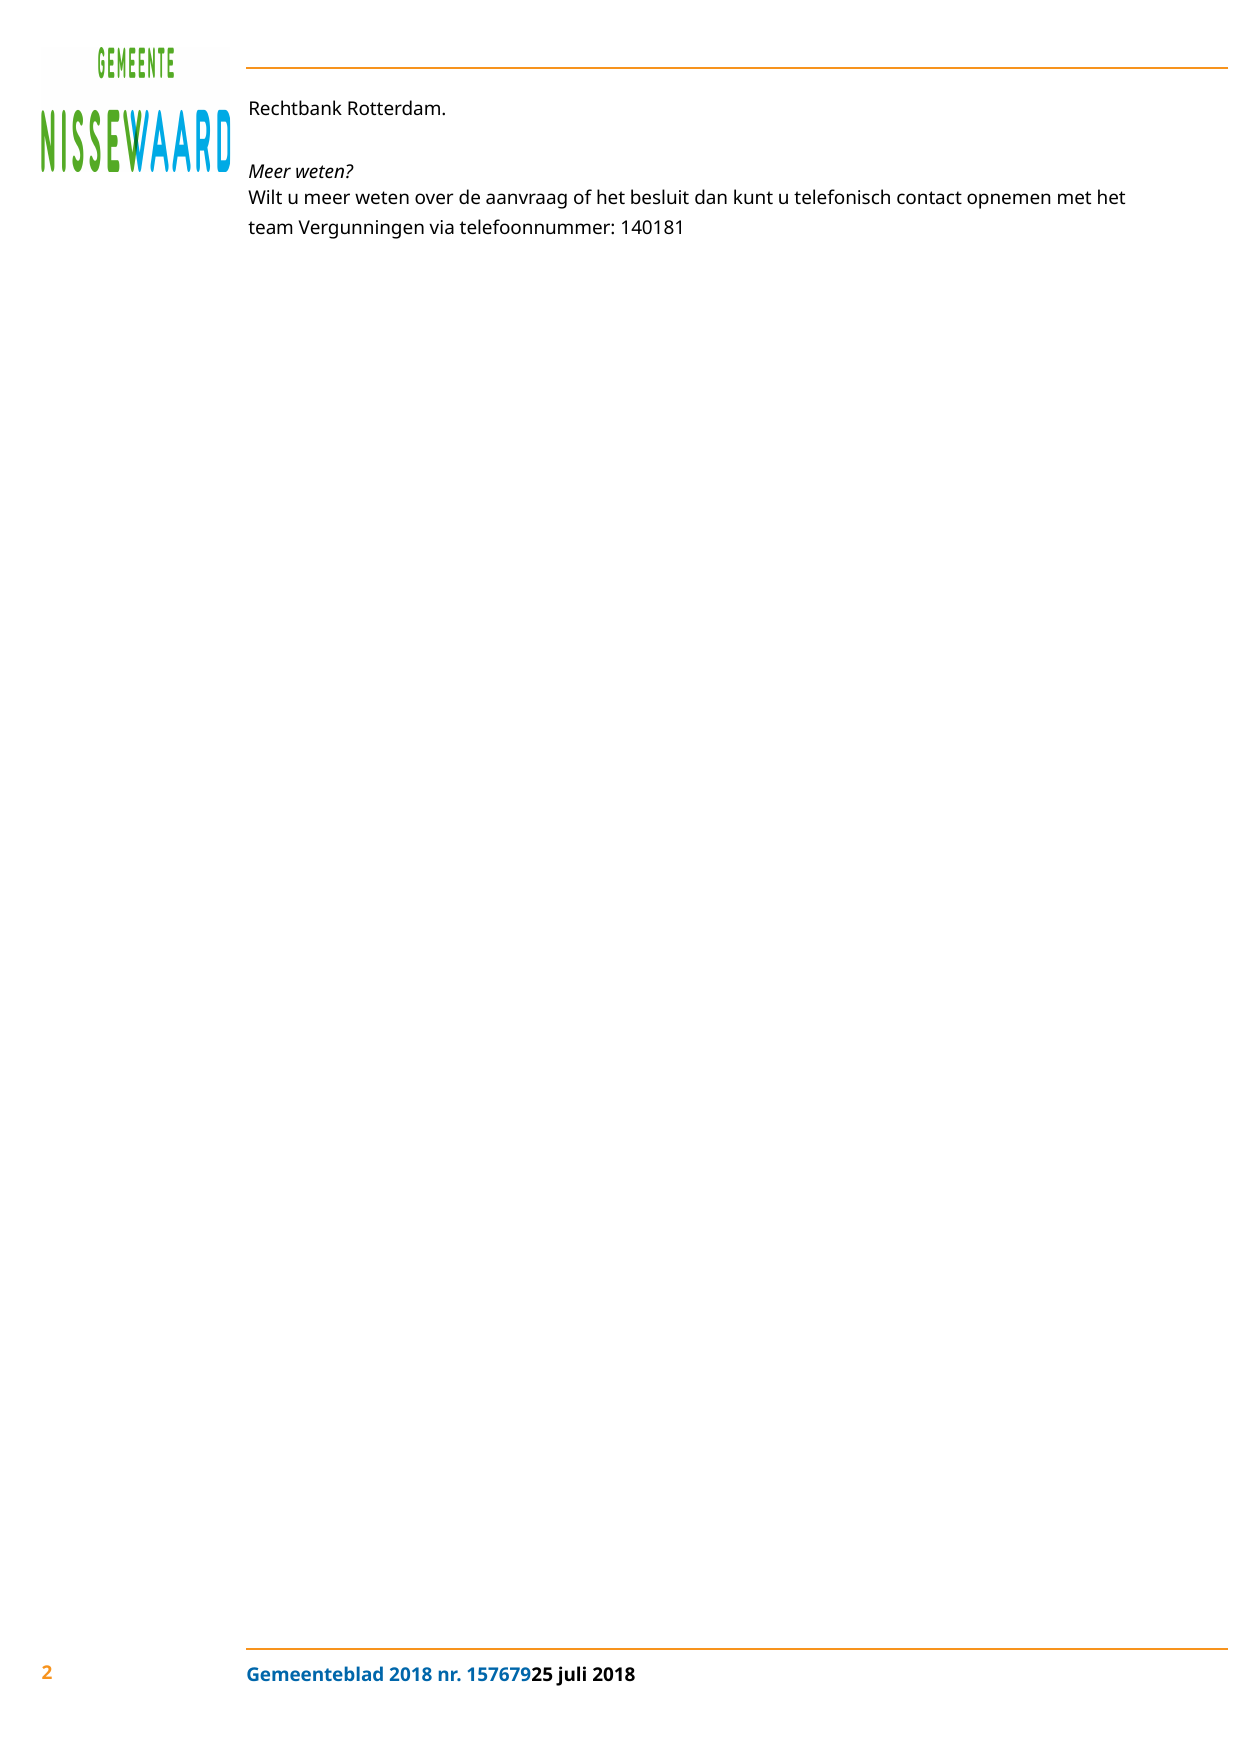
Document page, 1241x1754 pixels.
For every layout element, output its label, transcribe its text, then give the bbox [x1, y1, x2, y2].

text Meer weten? [248, 159, 1152, 184]
picture [222, 122, 227, 160]
picture [200, 151, 206, 172]
picture [176, 157, 187, 172]
picture [201, 122, 206, 138]
picture [154, 157, 165, 172]
picture [41, 47, 231, 172]
text Wilt u meer weten over de aanvraag of het besluit dan kunt u telefonisch contact opnemen met het team Vergunningen via telefoonnummer: 140181 [248, 184, 1152, 240]
text Rechtbank Rotterdam. [248, 95, 1152, 121]
